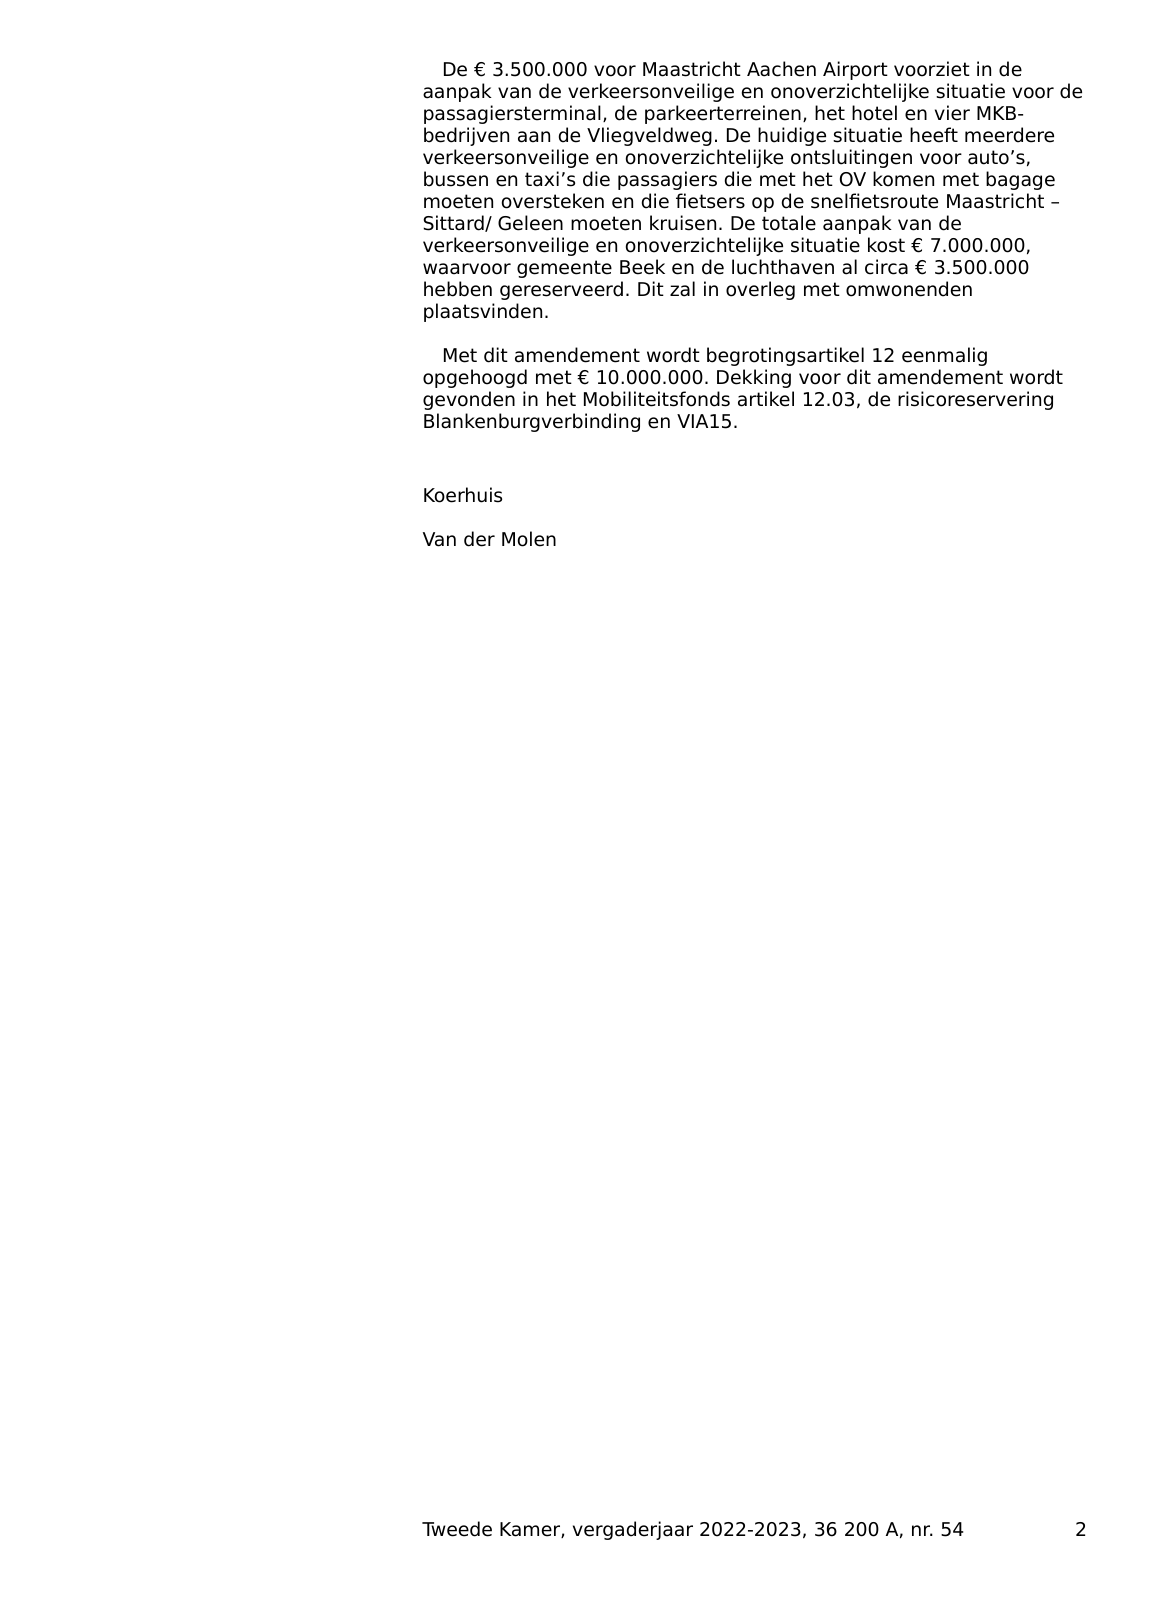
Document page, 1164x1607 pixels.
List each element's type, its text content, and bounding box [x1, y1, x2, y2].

text Koerhuis Van der Molen [422, 463, 1087, 551]
text Met dit amendement wordt begrotingsartikel 12 eenmalig opgehoogd met € 10.000.000. Dekking voor dit amendement wordt gevonden in het Mobiliteitsfonds artikel 12.03, de risicoreservering Blankenburgverbinding en VIA15. [422, 345, 1087, 433]
text De € 3.500.000 voor Maastricht Aachen Airport voorziet in de aanpak van de verkeersonveilige en onoverzichtelijke situatie voor de passagiersterminal, de parkeerterreinen, het hotel en vier MKB-bedrijven aan de Vliegveldweg. De huidige situatie heeft meerdere verkeersonveilige en onoverzichtelijke ontsluitingen voor auto’s, bussen en taxi’s die passagiers die met het OV komen met bagage moeten oversteken en die fietsers op de snelfietsroute Maastricht – Sittard/ Geleen moeten kruisen. De totale aanpak van de verkeersonveilige en onoverzichtelijke situatie kost € 7.000.000, waarvoor gemeente Beek en de luchthaven al circa € 3.500.000 hebben gereserveerd. Dit zal in overleg met omwonenden plaatsvinden. [422, 59, 1087, 323]
